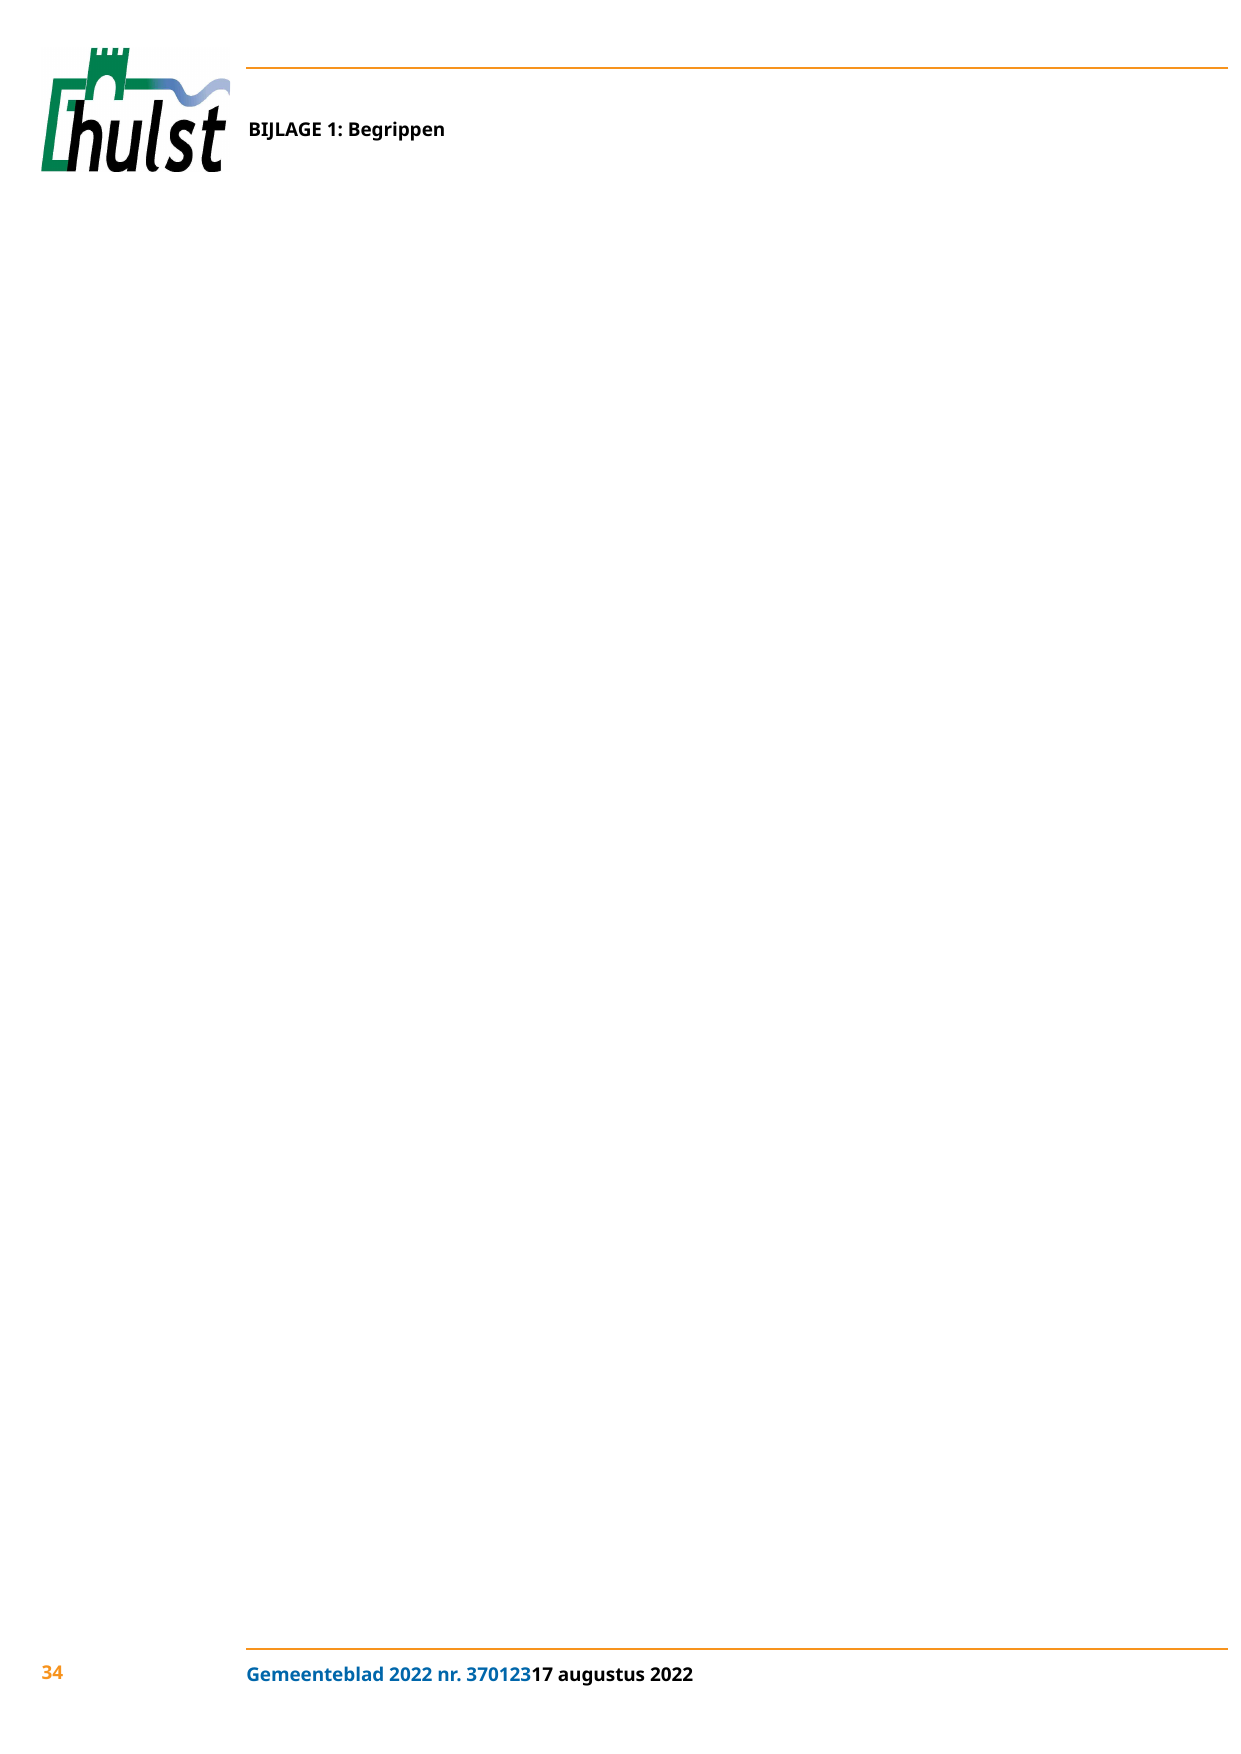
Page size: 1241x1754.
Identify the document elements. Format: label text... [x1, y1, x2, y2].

picture [41, 47, 231, 172]
text BIJLAGE 1: Begrippen [248, 116, 1152, 141]
